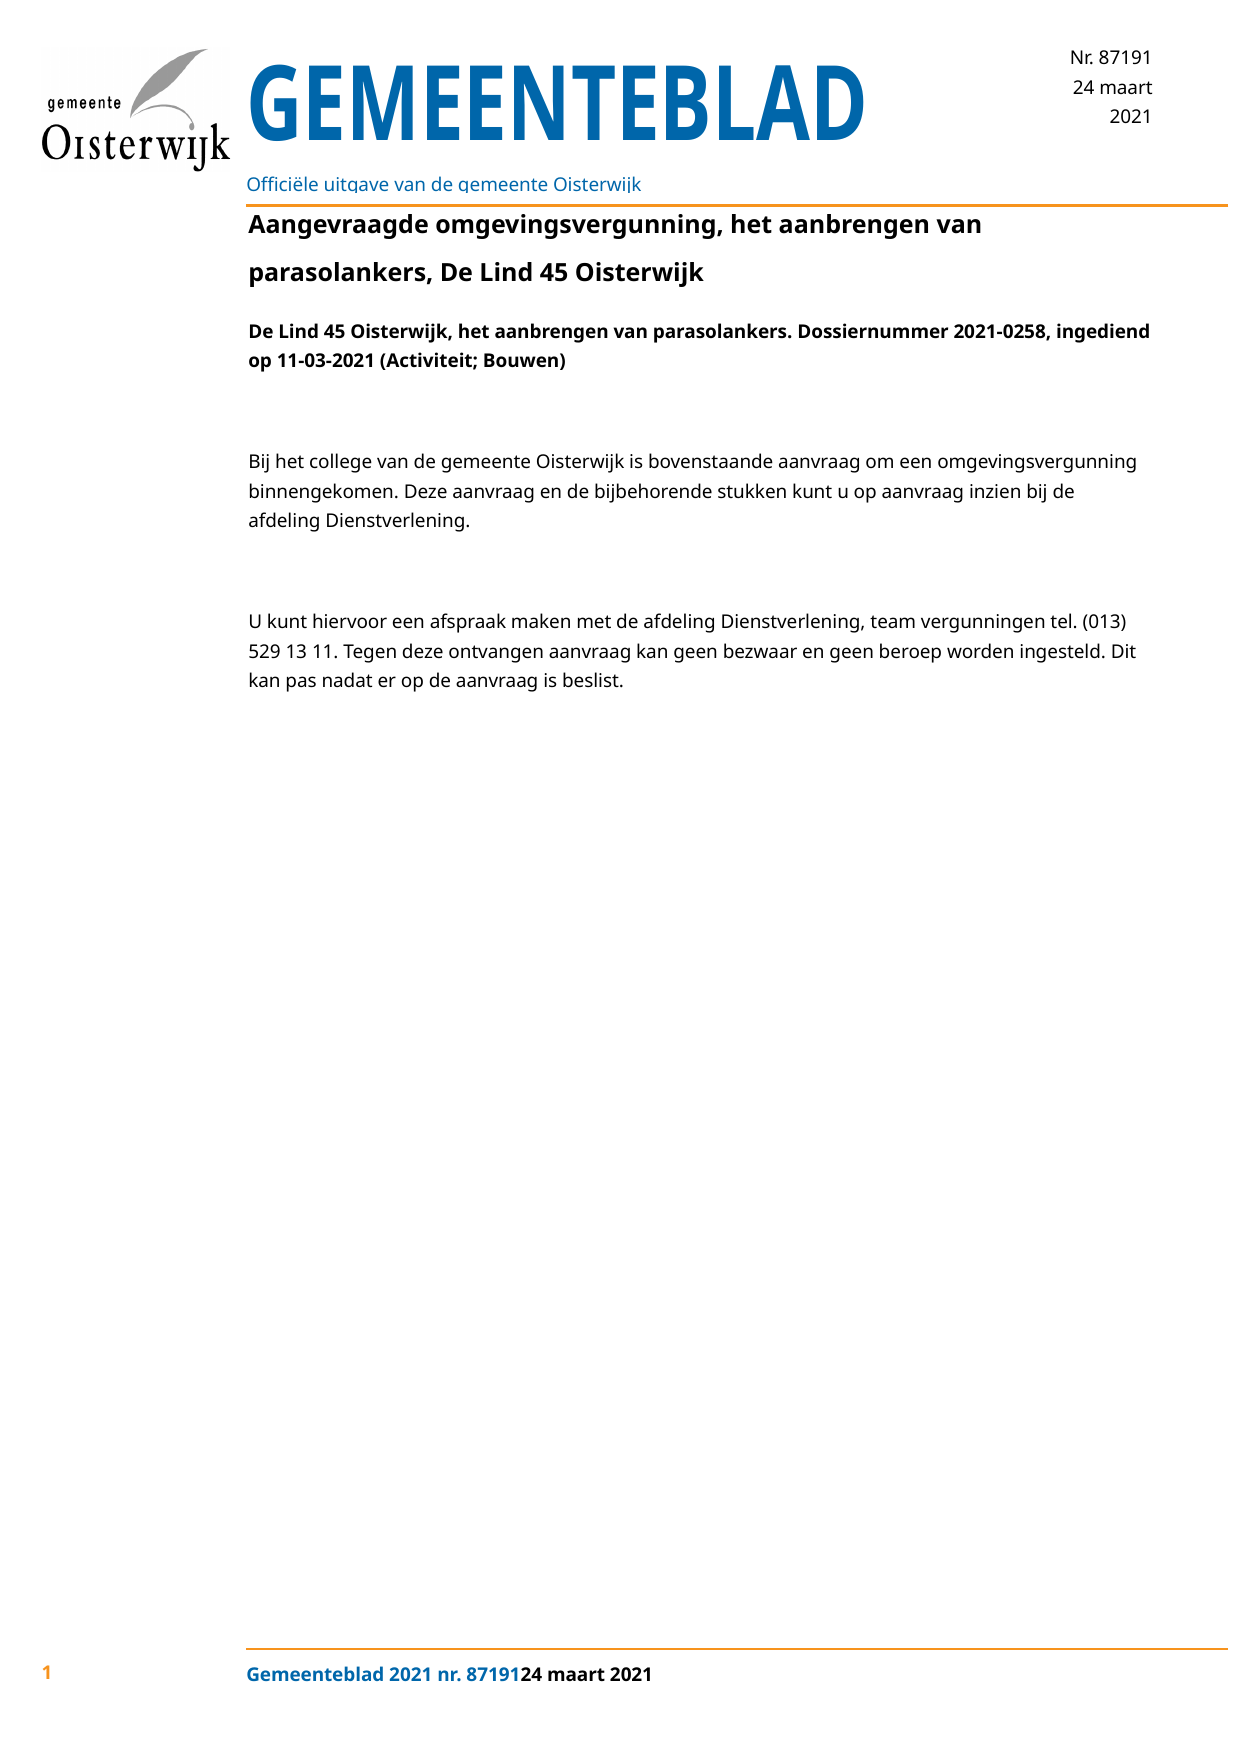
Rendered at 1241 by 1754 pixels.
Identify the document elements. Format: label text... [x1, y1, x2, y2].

text U kunt hiervoor een afspraak maken met de afdeling Dienstverlening, team vergunningen tel. (013) 529 13 11. Tegen deze ontvangen aanvraag kan geen bezwaar en geen beroep worden ingesteld. Dit kan pas nadat er op de aanvraag is beslist. [248, 608, 1152, 693]
text De Lind 45 Oisterwijk, het aanbrengen van parasolankers. Dossiernummer 2021-0258, ingediend op 11-03-2021 (Activiteit; Bouwen) [248, 318, 1152, 373]
text Bij het college van de gemeente Oisterwijk is bovenstaande aanvraag om een omgevingsvergunning binnengekomen. Deze aanvraag en de bijbehorende stukken kunt u op aanvraag inzien bij de afdeling Dienstverlening. [248, 448, 1152, 533]
picture [41, 47, 231, 172]
text Aangevraagde omgevingsvergunning, het aanbrengen van parasolankers, De Lind 45 Oisterwijk [248, 207, 1152, 288]
